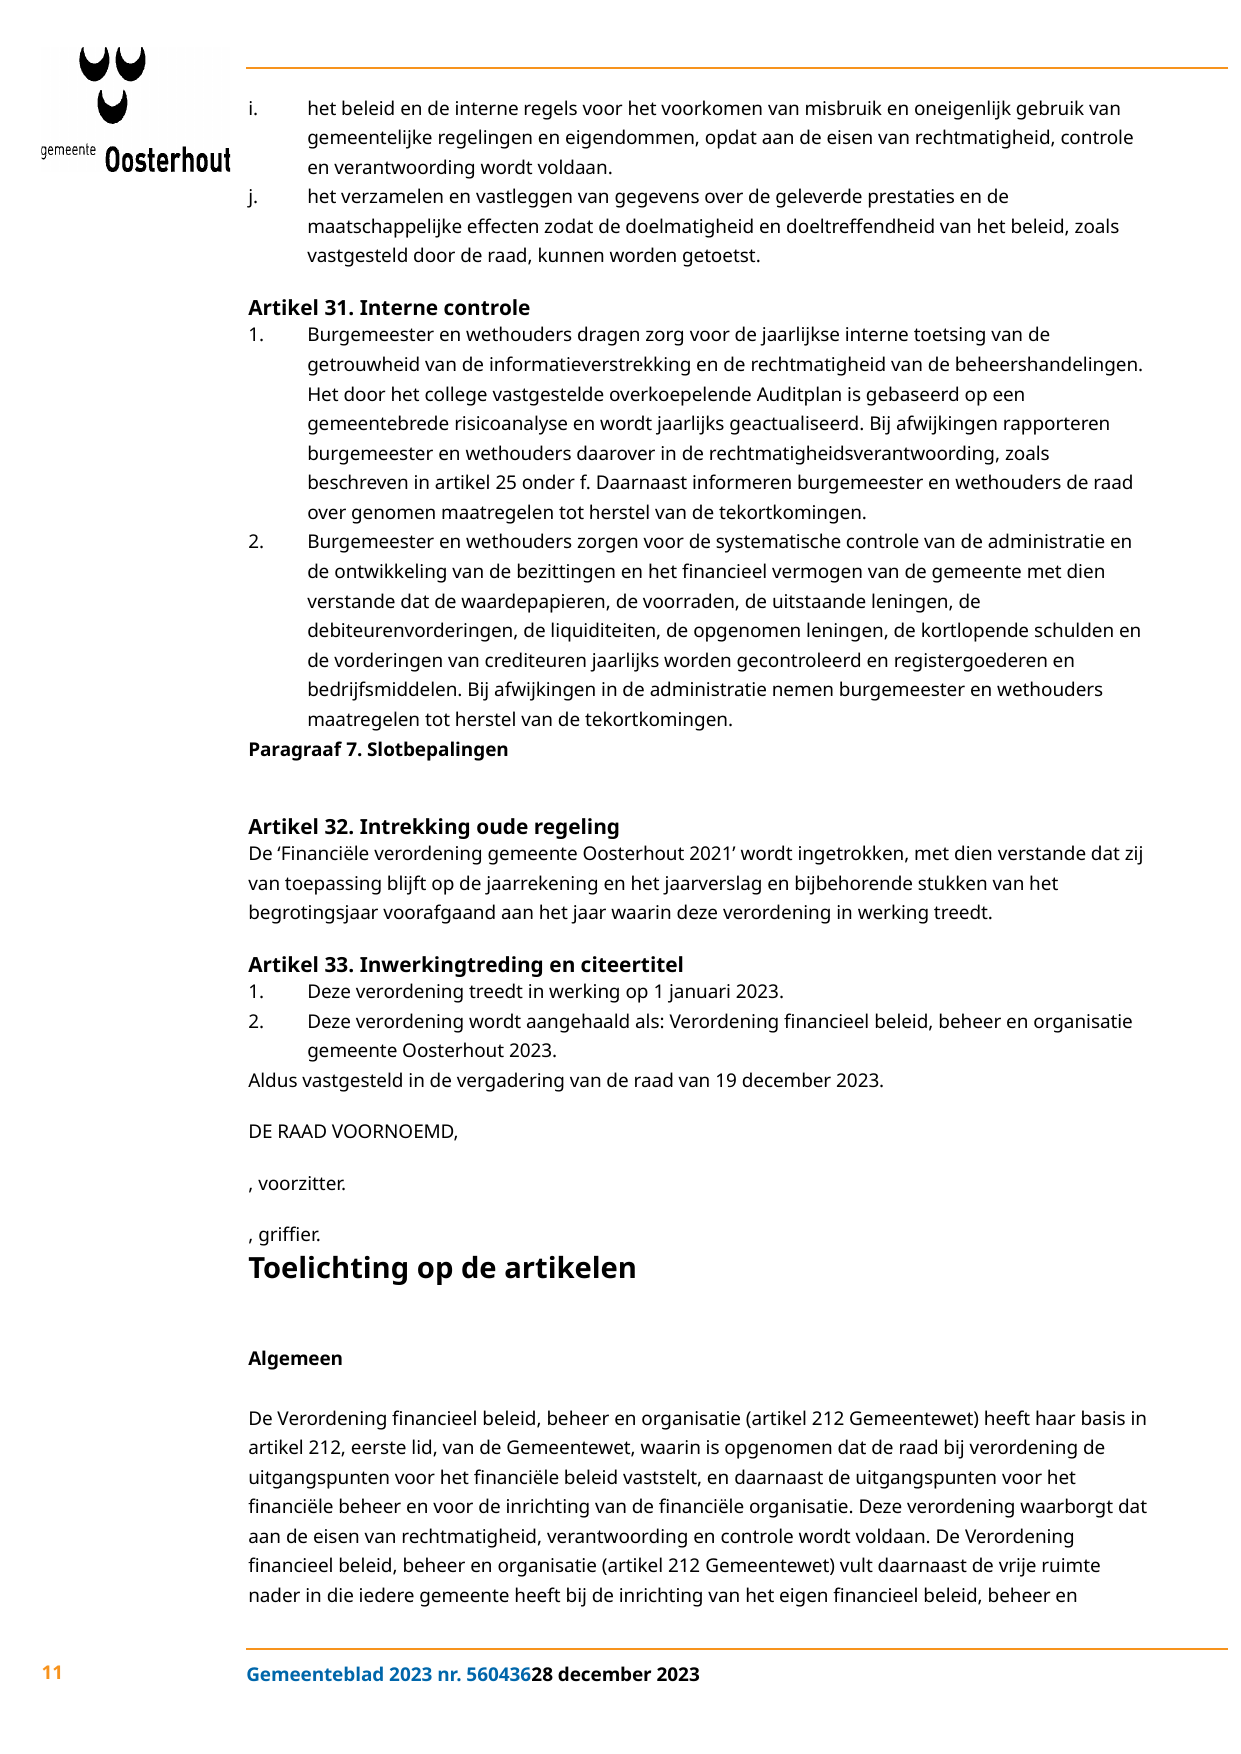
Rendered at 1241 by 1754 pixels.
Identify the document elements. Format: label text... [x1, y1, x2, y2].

list het beleid en de interne regels voor het voorkomen van misbruik en oneigenlijk gebruik van gemeentelijke regelingen en eigendommen, opdat aan de eisen van rechtmatigheid, controle en verantwoording wordt voldaan. [248, 95, 1152, 180]
text Algemeen [248, 1346, 1152, 1371]
text Paragraaf 7. Slotbepalingen [248, 736, 1152, 761]
list Deze verordening treedt in werking op 1 januari 2023. [248, 978, 1152, 1004]
list Deze verordening wordt aangehaald als: Verordening financieel beleid, beheer en organisatie gemeente Oosterhout 2023. [248, 1008, 1152, 1063]
text , griffier. [248, 1221, 1152, 1247]
picture [41, 47, 231, 172]
text Aldus vastgesteld in de vergadering van de raad van 19 december 2023. [248, 1067, 1152, 1093]
text De Verordening financieel beleid, beheer en organisatie (artikel 212 Gemeentewet) heeft haar basis in artikel 212, eerste lid, van de Gemeentewet, waarin is opgenomen dat de raad bij verordening de uitgangspunten voor het financiële beleid vaststelt, en daarnaast de uitgangspunten voor het financiële beheer en voor de inrichting van de financiële organisatie. Deze verordening waarborgt dat aan de eisen van rechtmatigheid, verantwoording en controle wordt voldaan. De Verordening financieel beleid, beheer en organisatie (artikel 212 Gemeentewet) vult daarnaast de vrije ruimte nader in die iedere gemeente heeft bij de inrichting van het eigen financieel beleid, beheer en [248, 1405, 1152, 1608]
list het verzamelen en vastleggen van gegevens over de geleverde prestaties en de maatschappelijke effecten zodat de doelmatigheid en doeltreffendheid van het beleid, zoals vastgesteld door de raad, kunnen worden getoetst. [248, 183, 1152, 268]
list Burgemeester en wethouders dragen zorg voor de jaarlijkse interne toetsing van de getrouwheid van de informatieverstrekking en de rechtmatigheid van de beheershandelingen. Het door het college vastgestelde overkoepelende Auditplan is gebaseerd op een gemeentebrede risicoanalyse en wordt jaarlijks geactualiseerd. Bij afwijkingen rapporteren burgemeester en wethouders daarover in de rechtmatigheidsverantwoording, zoals beschreven in artikel 25 onder f. Daarnaast informeren burgemeester en wethouders de raad over genomen maatregelen tot herstel van de tekortkomingen. [248, 322, 1152, 525]
list Burgemeester en wethouders zorgen voor de systematische controle van de administratie en de ontwikkeling van de bezittingen en het financieel vermogen van de gemeente met dien verstande dat de waardepapieren, de voorraden, de uitstaande leningen, de debiteurenvorderingen, de liquiditeiten, de opgenomen leningen, de kortlopende schulden en de vorderingen van crediteuren jaarlijks worden gecontroleerd en registergoederen en bedrijfsmiddelen. Bij afwijkingen in de administratie nemen burgemeester en wethouders maatregelen tot herstel van de tekortkomingen. [248, 529, 1152, 732]
text Toelichting op de artikelen [248, 1247, 1152, 1287]
text Artikel 31. Interne controle [248, 293, 1152, 322]
text Artikel 33. Inwerkingtreding en citeertitel [248, 950, 1152, 978]
text Artikel 32. Intrekking oude regeling [248, 812, 1152, 840]
text DE RAAD VOORNOEMD, [248, 1118, 1152, 1144]
text De ‘Financiële verordening gemeente Oosterhout 2021’ wordt ingetrokken, met dien verstande dat zij van toepassing blijft op de jaarrekening en het jaarverslag en bijbehorende stukken van het begrotingsjaar voorafgaand aan het jaar waarin deze verordening in werking treedt. [248, 840, 1152, 925]
text , voorzitter. [248, 1170, 1152, 1196]
